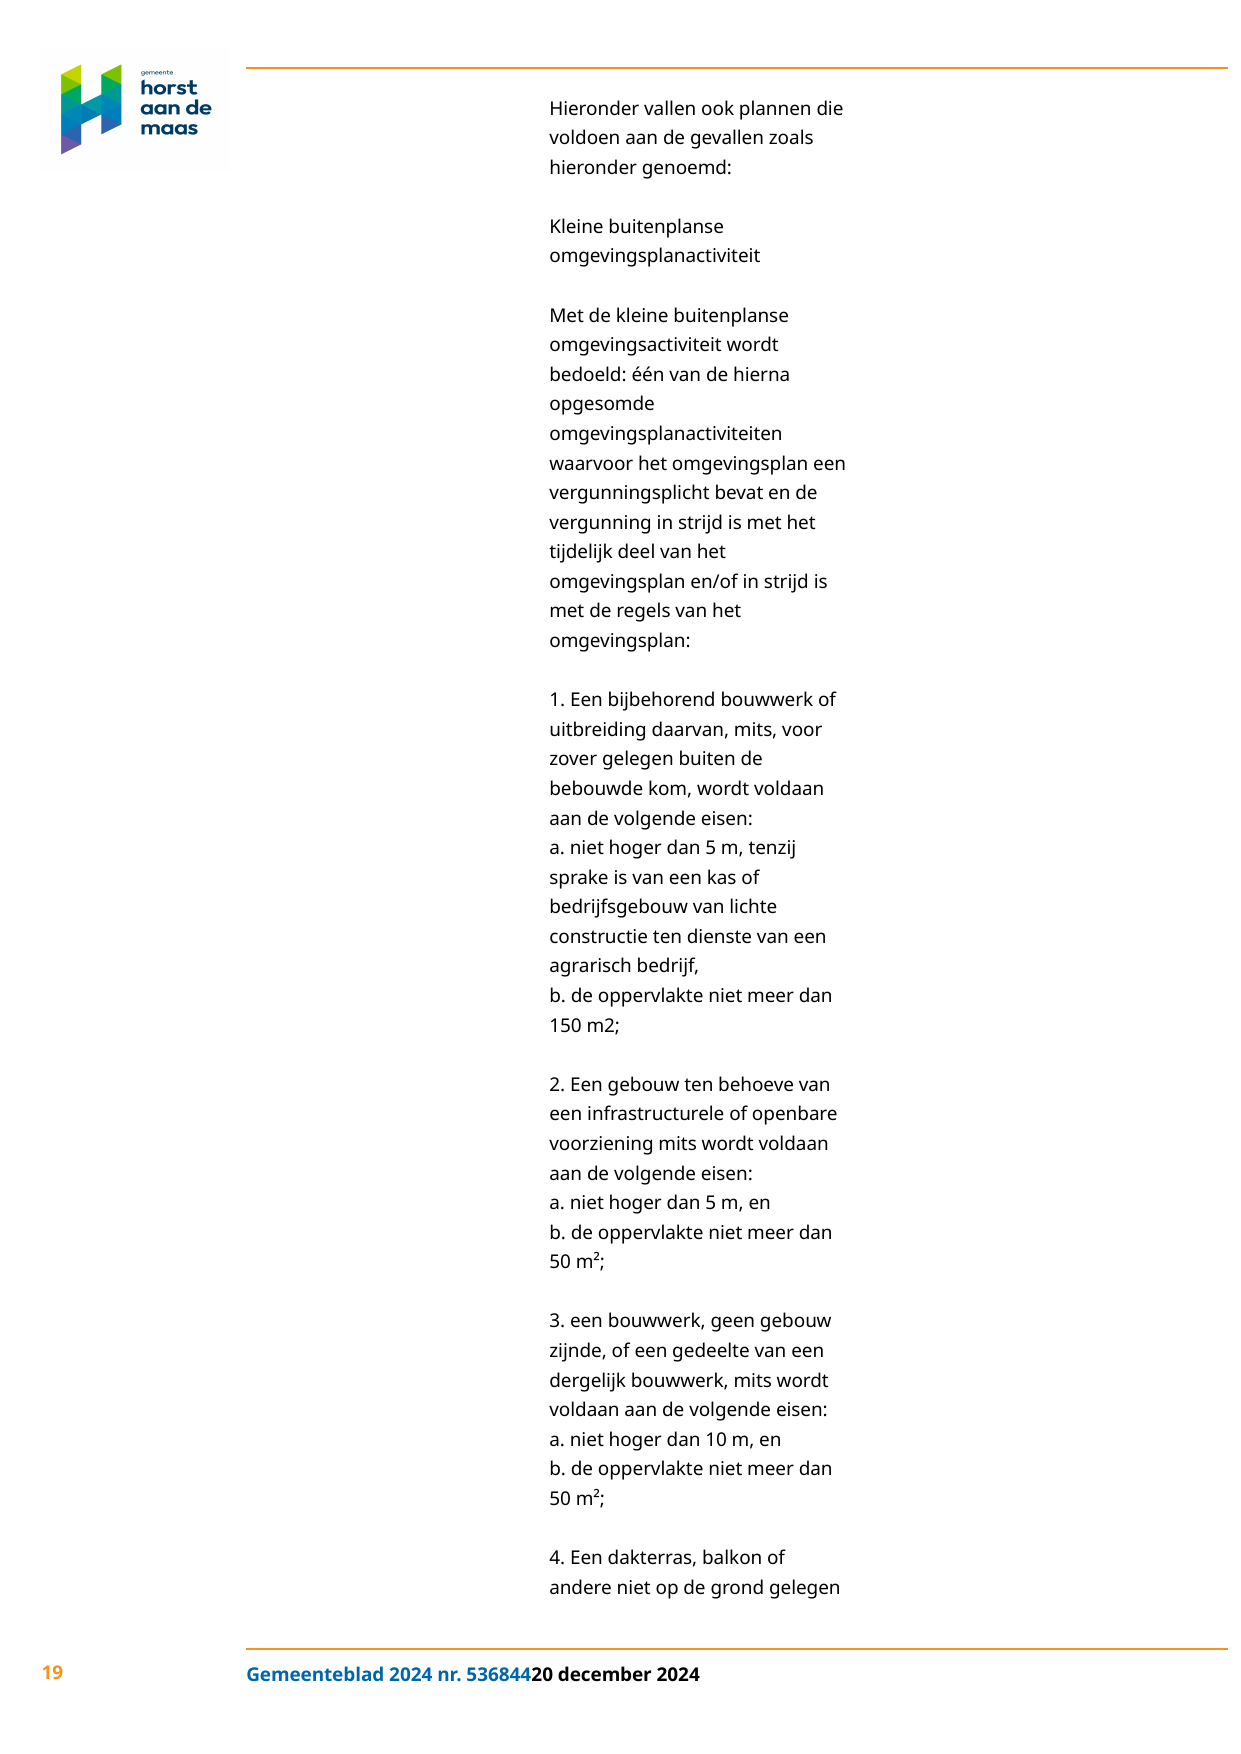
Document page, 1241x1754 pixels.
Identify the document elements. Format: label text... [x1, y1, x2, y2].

table_cell Hieronder vallen ook plannen die voldoen aan de gevallen zoals hieronder genoemd: Kleine buitenplanse omgevingsplanactiviteit Met de kleine buitenplanse omgevingsactiviteit wordt bedoeld: één van de hierna opgesomde omgevingsplanactiviteiten waarvoor het omgevingsplan een vergunningsplicht bevat en de vergunning in strijd is met het tijdelijk deel van het omgevingsplan en/of in strijd is met de regels van het omgevingsplan: 1. Een bijbehorend bouwwerk of uitbreiding daarvan, mits, voor zover gelegen buiten de bebouwde kom, wordt voldaan aan de volgende eisen: a. niet hoger dan 5 m, tenzij sprake is van een kas of bedrijfsgebouw van lichte constructie ten dienste van een agrarisch bedrijf, b. de oppervlakte niet meer dan 150 m2; 2. Een gebouw ten behoeve van een infrastructurele of openbare voorziening mits wordt voldaan aan de volgende eisen: a. niet hoger dan 5 m, en b. de oppervlakte niet meer dan 50 m²; 3. een bouwwerk, geen gebouw zijnde, of een gedeelte van een dergelijk bouwwerk, mits wordt voldaan aan de volgende eisen: a. niet hoger dan 10 m, en b. de oppervlakte niet meer dan 50 m²; 4. Een dakterras, balkon of andere niet op de grond gelegen [549, 95, 850, 1600]
table_cell [850, 95, 1152, 1600]
table_cell [248, 95, 549, 1600]
picture [41, 47, 231, 172]
